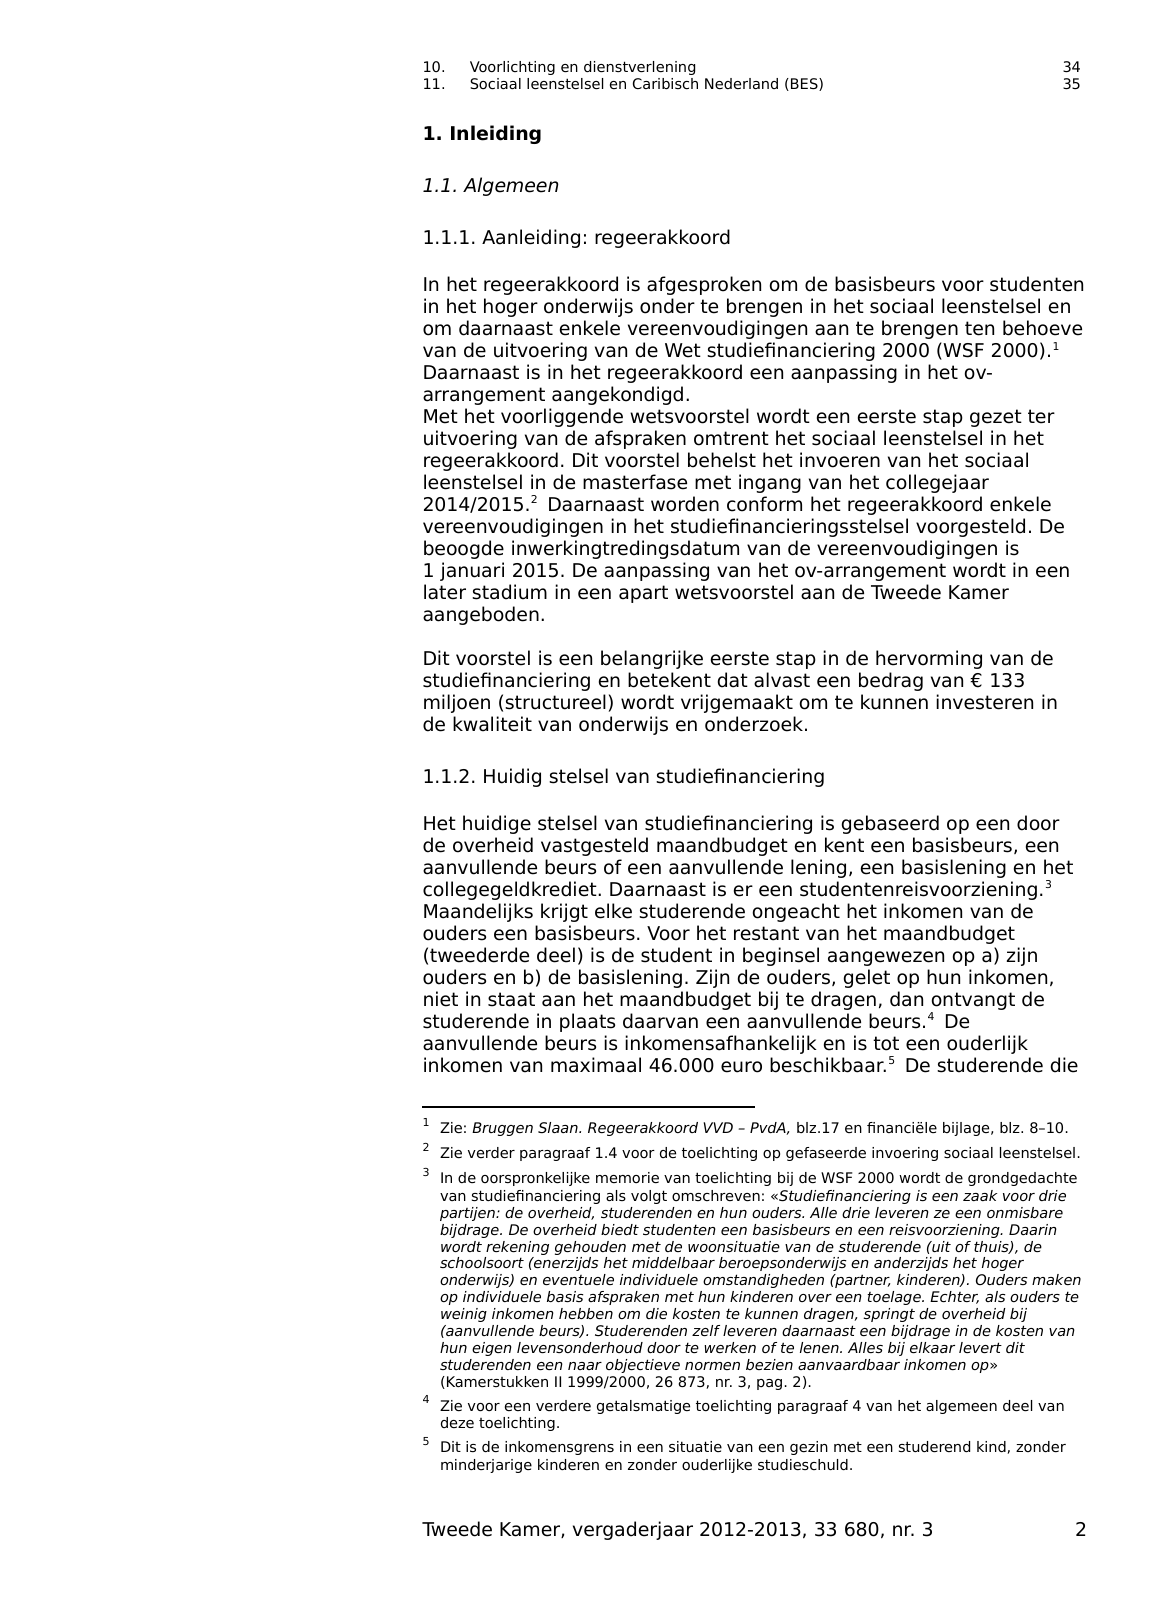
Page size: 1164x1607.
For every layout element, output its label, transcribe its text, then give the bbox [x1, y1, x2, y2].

table_cell 11. [422, 76, 463, 93]
subtitle 1.1.2. Huidig stelsel van studiefinanciering [422, 766, 1087, 788]
text Met het voorliggende wetsvoorstel wordt een eerste stap gezet ter uitvoering van de afspraken omtrent het sociaal leenstelsel in het regeerakkoord. Dit voorstel behelst het invoeren van het sociaal leenstelsel in de masterfase met ingang van het collegejaar 2014/2015. Daarnaast worden conform het regeerakkoord enkele vereenvoudigingen in het studiefinancieringsstelsel voorgesteld. De beoogde inwerkingtredingsdatum van de vereenvoudigingen is 1 januari 2015. De aanpassing van het ov-arrangement wordt in een later stadium in een apart wetsvoorstel aan de Tweede Kamer aangeboden. [422, 406, 1087, 626]
text Dit voorstel is een belangrijke eerste stap in de hervorming van de studiefinanciering en betekent dat alvast een bedrag van € 133 miljoen (structureel) wordt vrijgemaakt om te kunnen investeren in de kwaliteit van onderwijs en onderzoek. [422, 648, 1087, 736]
table_cell Sociaal leenstelsel en Caribisch Nederland (BES) [464, 76, 1013, 93]
text Dit is de inkomensgrens in een situatie van een gezin met een studerend kind, zonder minderjarige kinderen en zonder ouderlijke studieschuld. [422, 1435, 1087, 1474]
text Zie: Bruggen Slaan. Regeerakkoord VVD – PvdA, blz.17 en financiële bijlage, blz. 8–10. [422, 1116, 1087, 1138]
table_cell 35 [1013, 76, 1087, 93]
text In de oorspronkelijke memorie van toelichting bij de WSF 2000 wordt de grondgedachte van studiefinanciering als volgt omschreven: «Studiefinanciering is een zaak voor drie partijen: de overheid, studerenden en hun ouders. Alle drie leveren ze een onmisbare bijdrage. De overheid biedt studenten een basisbeurs en een reisvoorziening. Daarin wordt rekening gehouden met de woonsituatie van de studerende (uit of thuis), de schoolsoort (enerzijds het middelbaar beroepsonderwijs en anderzijds het hoger onderwijs) en eventuele individuele omstandigheden (partner, kinderen). Ouders maken op individuele basis afspraken met hun kinderen over een toelage. Echter, als ouders te weinig inkomen hebben om die kosten te kunnen dragen, springt de overheid bij (aanvullende beurs). Studerenden zelf leveren daarnaast een bijdrage in de kosten van hun eigen levensonderhoud door te werken of te lenen. Alles bij elkaar levert dit studerenden een naar objectieve normen bezien aanvaardbaar inkomen op» (Kamerstukken II 1999/2000, 26 873, nr. 3, pag. 2). [422, 1166, 1087, 1391]
subtitle 1.1.1. Aanleiding: regeerakkoord [422, 227, 1087, 249]
table_cell 34 [1013, 59, 1087, 76]
text Zie voor een verdere getalsmatige toelichting paragraaf 4 van het algemeen deel van deze toelichting. [422, 1393, 1087, 1432]
table_cell Voorlichting en dienstverlening [464, 59, 1013, 76]
text Maandelijks krijgt elke studerende ongeacht het inkomen van de ouders een basisbeurs. Voor het restant van het maandbudget (tweederde deel) is de student in beginsel aangewezen op a) zijn ouders en b) de basislening. Zijn de ouders, gelet op hun inkomen, niet in staat aan het maandbudget bij te dragen, dan ontvangt de studerende in plaats daarvan een aanvullende beurs. De aanvullende beurs is inkomensafhankelijk en is tot een ouderlijk inkomen van maximaal 46.000 euro beschikbaar. De studerende die [422, 901, 1087, 1076]
text Het huidige stelsel van studiefinanciering is gebaseerd op een door de overheid vastgesteld maandbudget en kent een basisbeurs, een aanvullende beurs of een aanvullende lening, een basislening en het collegegeldkrediet. Daarnaast is er een studentenreisvoorziening. [422, 813, 1087, 901]
subtitle 1.1. Algemeen [422, 175, 1087, 197]
text In het regeerakkoord is afgesproken om de basisbeurs voor studenten in het hoger onderwijs onder te brengen in het sociaal leenstelsel en om daarnaast enkele vereenvoudigingen aan te brengen ten behoeve van de uitvoering van de Wet studiefinanciering 2000 (WSF 2000). Daarnaast is in het regeerakkoord een aanpassing in het ov-arrangement aangekondigd. [422, 274, 1087, 406]
table_cell 10. [422, 59, 463, 76]
subtitle 1. Inleiding [422, 123, 1087, 145]
text Zie verder paragraaf 1.4 voor de toelichting op gefaseerde invoering sociaal leenstelsel. [422, 1141, 1087, 1163]
